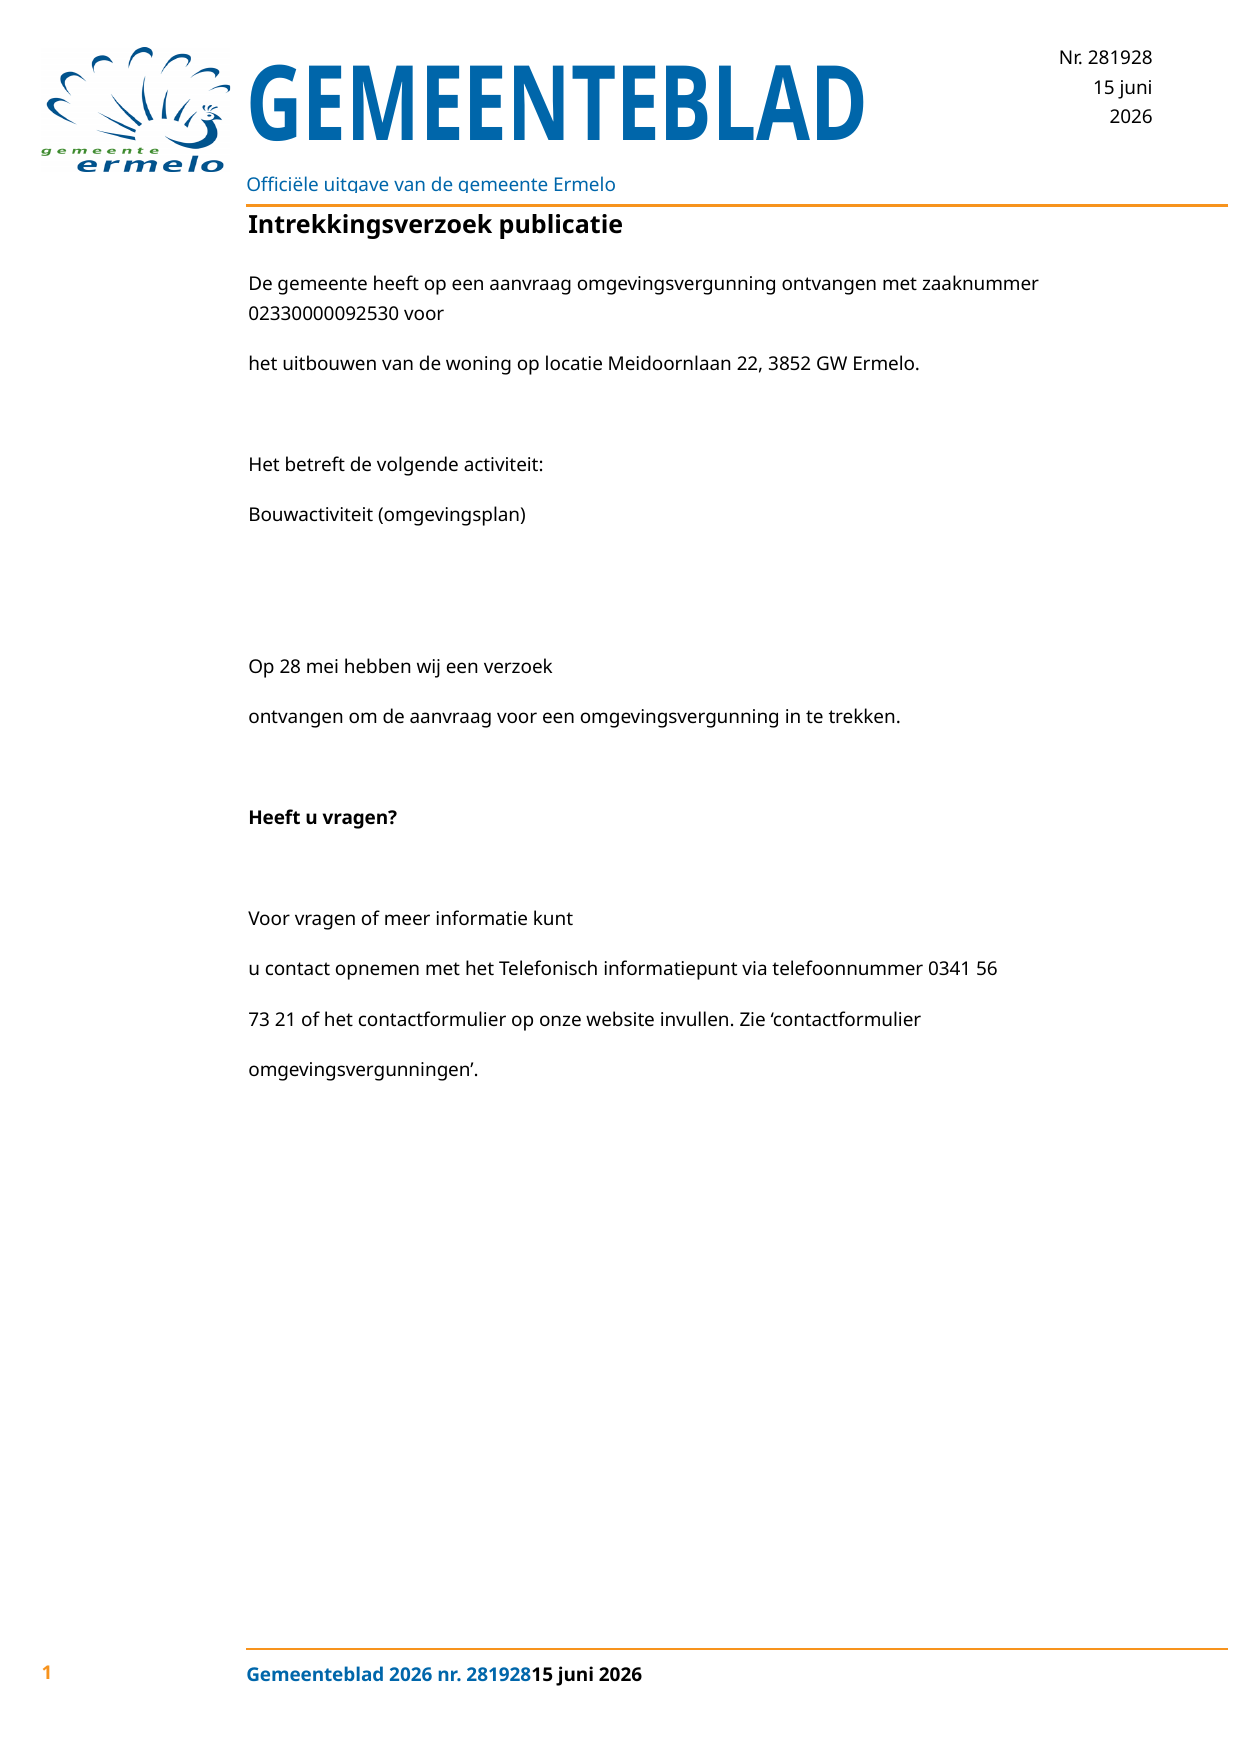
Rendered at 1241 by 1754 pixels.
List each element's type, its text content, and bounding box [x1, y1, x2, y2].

text het uitbouwen van de woning op locatie Meidoornlaan 22, 3852 GW Ermelo. [248, 350, 1152, 376]
text Het betreft de volgende activiteit: [248, 451, 1152, 477]
text De gemeente heeft op een aanvraag omgevingsvergunning ontvangen met zaaknummer 02330000092530 voor [248, 270, 1152, 326]
text Bouwactiviteit (omgevingsplan) [248, 502, 1152, 527]
text 73 21 of het contactformulier op onze website invullen. Zie ‘contactformulier [248, 1006, 1152, 1031]
picture [41, 47, 231, 172]
text Heeft u vragen? [248, 804, 1152, 830]
text Op 28 mei hebben wij een verzoek [248, 653, 1152, 678]
text Voor vragen of meer informatie kunt [248, 905, 1152, 931]
text omgevingsvergunningen’. [248, 1056, 1152, 1082]
text u contact opnemen met het Telefonisch informatiepunt via telefoonnummer 0341 56 [248, 955, 1152, 981]
text ontvangen om de aanvraag voor een omgevingsvergunning in te trekken. [248, 703, 1152, 729]
text Intrekkingsverzoek publicatie [248, 207, 1152, 241]
